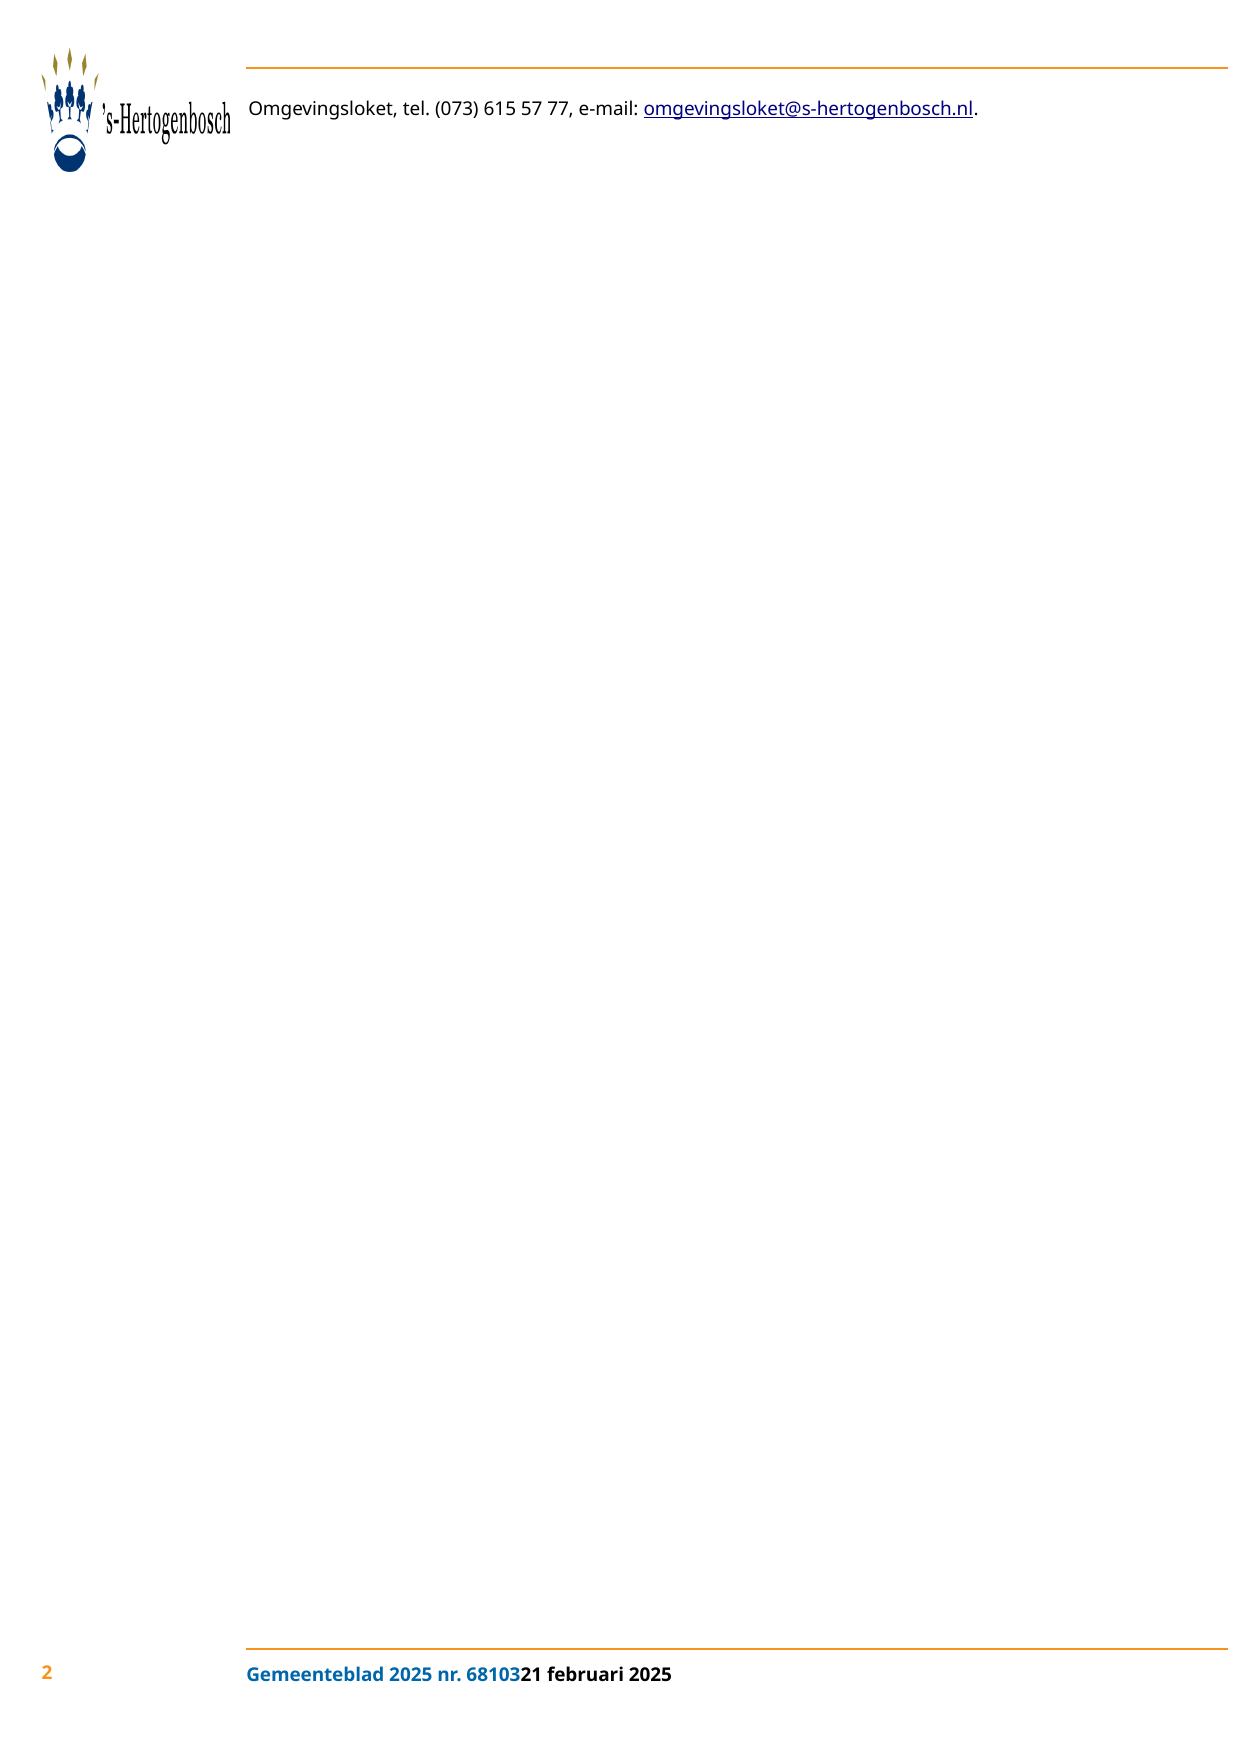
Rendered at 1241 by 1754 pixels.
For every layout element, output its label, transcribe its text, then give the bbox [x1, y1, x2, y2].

picture [41, 47, 231, 172]
text Omgevingsloket, tel. (073) 615 57 77, e-mail: omgevingsloket@s-hertogenbosch.nl. [248, 95, 1152, 121]
